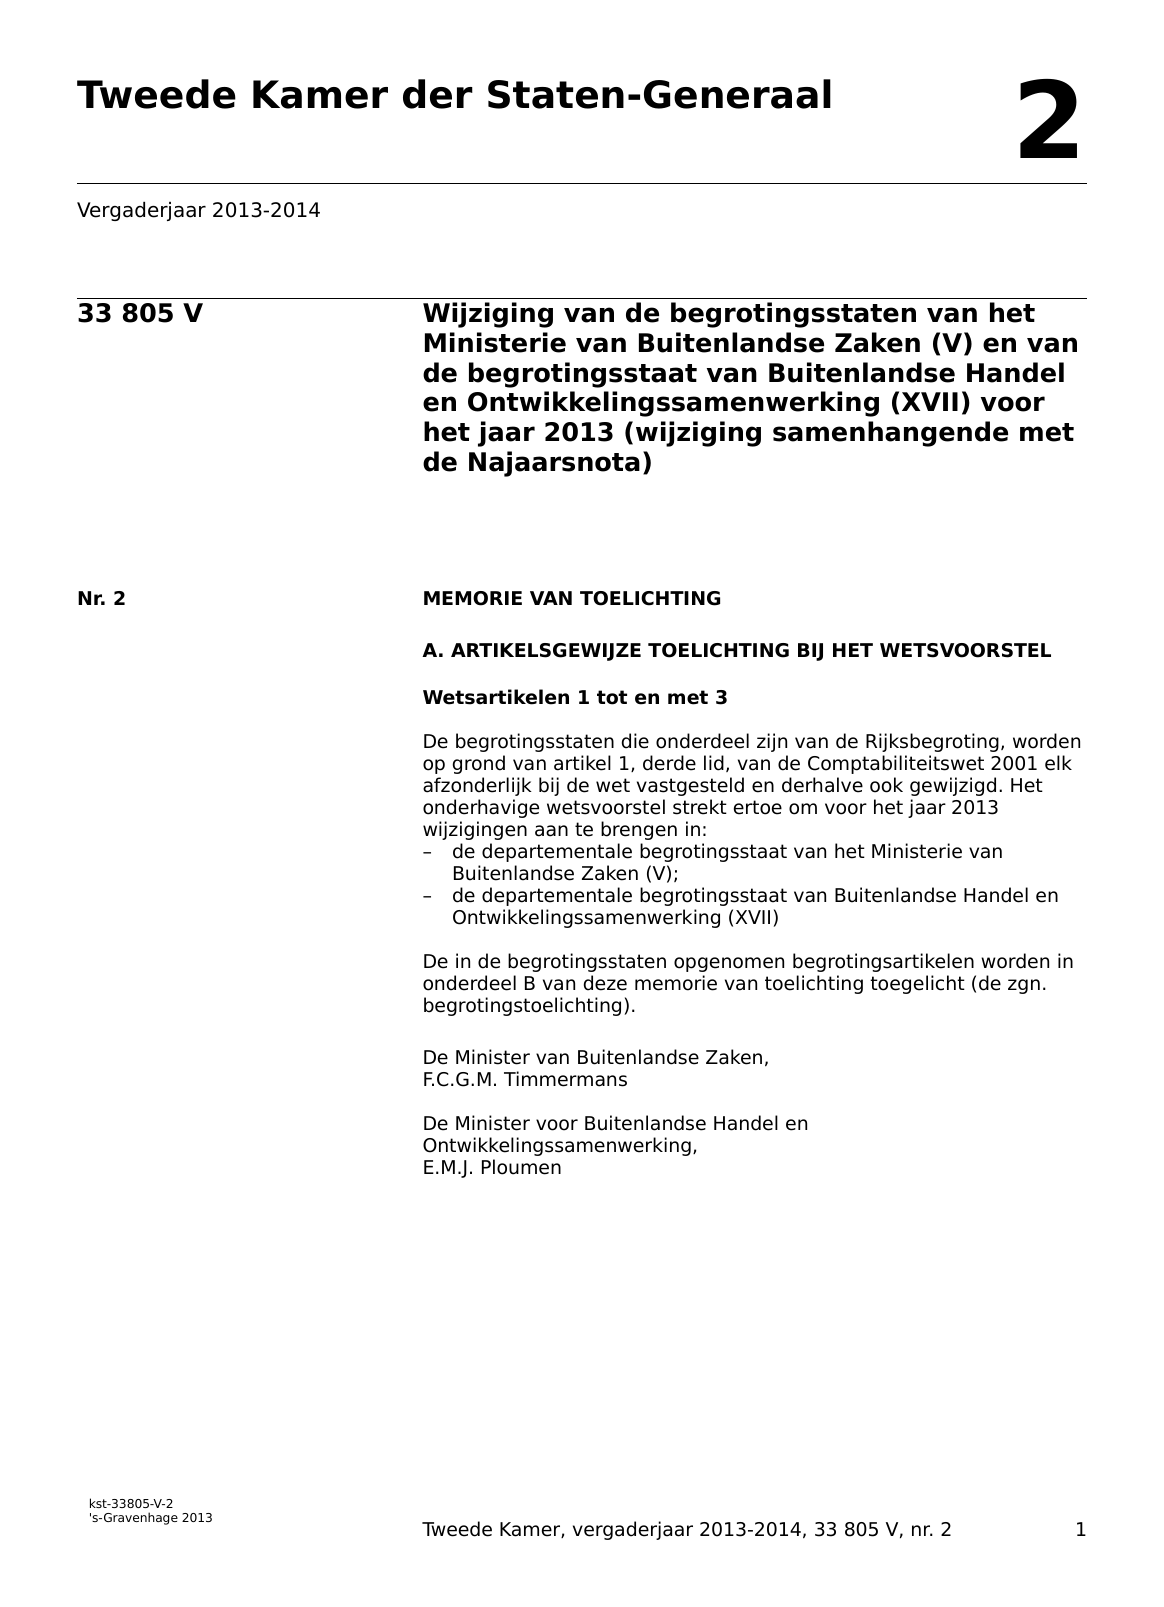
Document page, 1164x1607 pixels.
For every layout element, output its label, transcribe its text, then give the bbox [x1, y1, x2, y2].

table_header 2 [886, 59, 1087, 183]
text – de departementale begrotingsstaat van het Ministerie van Buitenlandse Zaken (V); [422, 841, 1087, 885]
text De Minister van Buitenlandse Zaken, F.C.G.M. Timmermans [422, 1047, 1087, 1091]
text De begrotingsstaten die onderdeel zijn van de Rijksbegroting, worden op grond van artikel 1, derde lid, van de Comptabiliteitswet 2001 elk afzonderlijk bij de wet vastgesteld en derhalve ook gewijzigd. Het onderhavige wetsvoorstel strekt ertoe om voor het jaar 2013 wijzigingen aan te brengen in: [422, 731, 1087, 841]
subtitle 33 805 V Wijziging van de begrotingsstaten van het Ministerie van Buitenlandse Zaken (V) en van de begrotingsstaat van Buitenlandse Handel en Ontwikkelingssamenwerking (XVII) voor het jaar 2013 (wijziging samenhangende met de Najaarsnota) [77, 299, 1087, 477]
subtitle Nr. 2 MEMORIE VAN TOELICHTING [77, 588, 1087, 610]
text De Minister voor Buitenlandse Handel en Ontwikkelingssamenwerking, E.M.J. Ploumen [422, 1113, 1087, 1179]
subtitle Wetsartikelen 1 tot en met 3 [422, 687, 1087, 709]
text De in de begrotingsstaten opgenomen begrotingsartikelen worden in onderdeel B van deze memorie van toelichting toegelicht (de zgn. begrotingstoelichting). [422, 951, 1087, 1017]
text – de departementale begrotingsstaat van Buitenlandse Handel en Ontwikkelingssamenwerking (XVII) [422, 885, 1087, 929]
table_header Tweede Kamer der Staten-Generaal [77, 59, 886, 183]
subtitle A. ARTIKELSGEWIJZE TOELICHTING BIJ HET WETSVOORSTEL [422, 640, 1087, 662]
table_cell Vergaderjaar 2013-2014 [77, 184, 1087, 298]
text kst-33805-V-2 [88, 1497, 323, 1511]
text 's-Gravenhage 2013 [88, 1511, 323, 1525]
